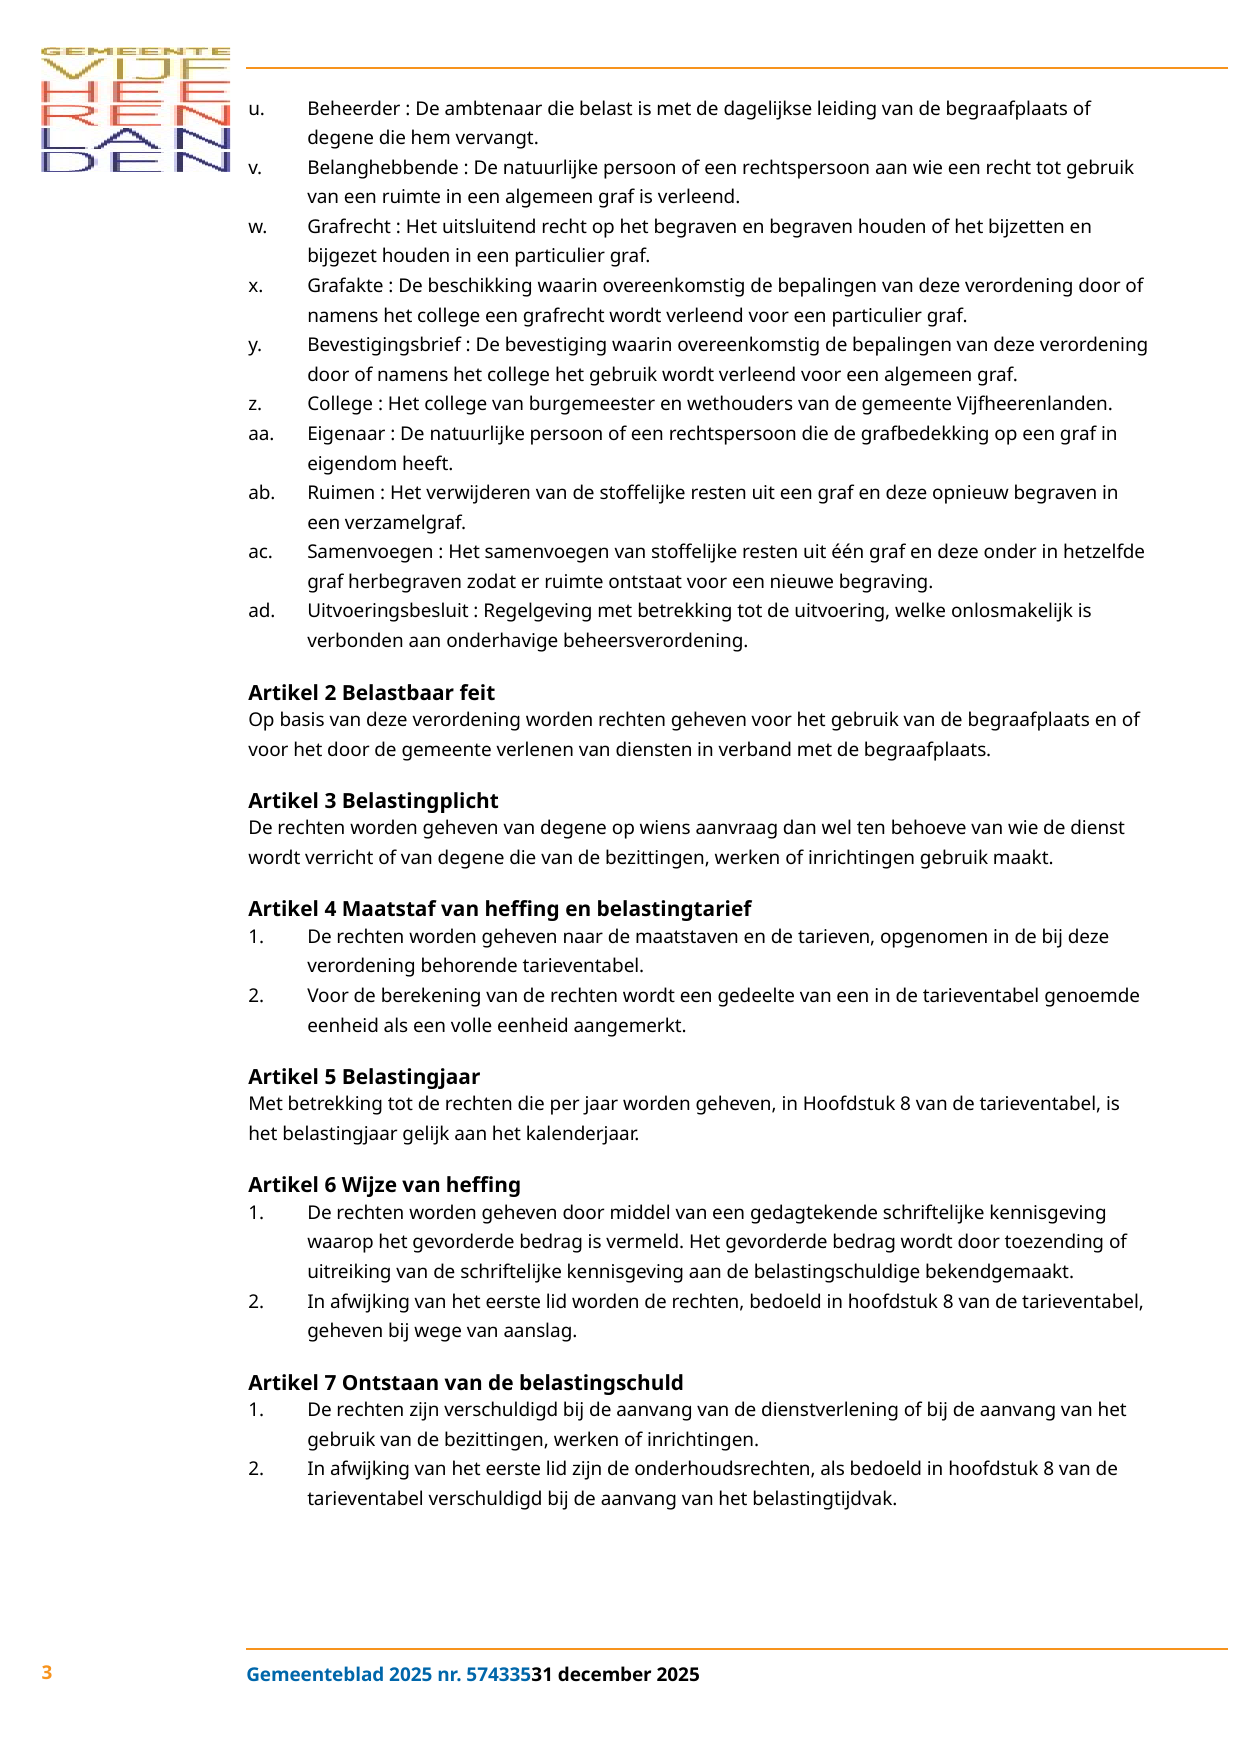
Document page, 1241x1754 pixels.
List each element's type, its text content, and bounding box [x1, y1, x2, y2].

list Bevestigingsbrief : De bevestiging waarin overeenkomstig de bepalingen van deze verordening door of namens het college het gebruik wordt verleend voor een algemeen graf. [248, 331, 1152, 387]
text Met betrekking tot de rechten die per jaar worden geheven, in Hoofdstuk 8 van de tarieventabel, is het belastingjaar gelijk aan het kalenderjaar. [248, 1091, 1152, 1146]
list Grafrecht : Het uitsluitend recht op het begraven en begraven houden of het bijzetten en bijgezet houden in een particulier graf. [248, 213, 1152, 268]
list Uitvoeringsbesluit : Regelgeving met betrekking tot de uitvoering, welke onlosmakelijk is verbonden aan onderhavige beheersverordening. [248, 598, 1152, 653]
list Samenvoegen : Het samenvoegen van stoffelijke resten uit één graf en deze onder in hetzelfde graf herbegraven zodat er ruimte ontstaat voor een nieuwe begraving. [248, 538, 1152, 594]
text Artikel 7 Ontstaan van de belastingschuld [248, 1368, 1152, 1396]
list De rechten worden geheven naar de maatstaven en de tarieven, opgenomen in de bij deze verordening behorende tarieventabel. [248, 923, 1152, 978]
text Op basis van deze verordening worden rechten geheven voor het gebruik van de begraafplaats en of voor het door de gemeente verlenen van diensten in verband met de begraafplaats. [248, 706, 1152, 761]
text Artikel 5 Belastingjaar [248, 1062, 1152, 1091]
text De rechten worden geheven van degene op wiens aanvraag dan wel ten behoeve van wie de dienst wordt verricht of van degene die van de bezittingen, werken of inrichtingen gebruik maakt. [248, 814, 1152, 870]
text Artikel 4 Maatstaf van heffing en belastingtarief [248, 894, 1152, 923]
list Beheerder : De ambtenaar die belast is met de dagelijkse leiding van de begraafplaats of degene die hem vervangt. [248, 95, 1152, 150]
list Voor de berekening van de rechten wordt een gedeelte van een in de tarieventabel genoemde eenheid als een volle eenheid aangemerkt. [248, 982, 1152, 1037]
list Grafakte : De beschikking waarin overeenkomstig de bepalingen van deze verordening door of namens het college een grafrecht wordt verleend voor een particulier graf. [248, 272, 1152, 328]
list Belanghebbende : De natuurlijke persoon of een rechtspersoon aan wie een recht tot gebruik van een ruimte in een algemeen graf is verleend. [248, 154, 1152, 209]
picture [41, 47, 231, 172]
list Ruimen : Het verwijderen van de stoffelijke resten uit een graf en deze opnieuw begraven in een verzamelgraf. [248, 479, 1152, 535]
list In afwijking van het eerste lid zijn de onderhoudsrechten, als bedoeld in hoofdstuk 8 van de tarieventabel verschuldigd bij de aanvang van het belastingtijdvak. [248, 1455, 1152, 1511]
list Eigenaar : De natuurlijke persoon of een rechtspersoon die de grafbedekking op een graf in eigendom heeft. [248, 420, 1152, 476]
text Artikel 2 Belastbaar feit [248, 678, 1152, 706]
list De rechten zijn verschuldigd bij de aanvang van de dienstverlening of bij de aanvang van het gebruik van de bezittingen, werken of inrichtingen. [248, 1396, 1152, 1452]
list College : Het college van burgemeester en wethouders van de gemeente Vijfheerenlanden. [248, 391, 1152, 416]
list In afwijking van het eerste lid worden de rechten, bedoeld in hoofdstuk 8 van de tarieventabel, geheven bij wege van aanslag. [248, 1288, 1152, 1343]
text Artikel 6 Wijze van heffing [248, 1171, 1152, 1199]
list De rechten worden geheven door middel van een gedagtekende schriftelijke kennisgeving waarop het gevorderde bedrag is vermeld. Het gevorderde bedrag wordt door toezending of uitreiking van de schriftelijke kennisgeving aan de belastingschuldige bekendgemaakt. [248, 1199, 1152, 1284]
text Artikel 3 Belastingplicht [248, 786, 1152, 814]
